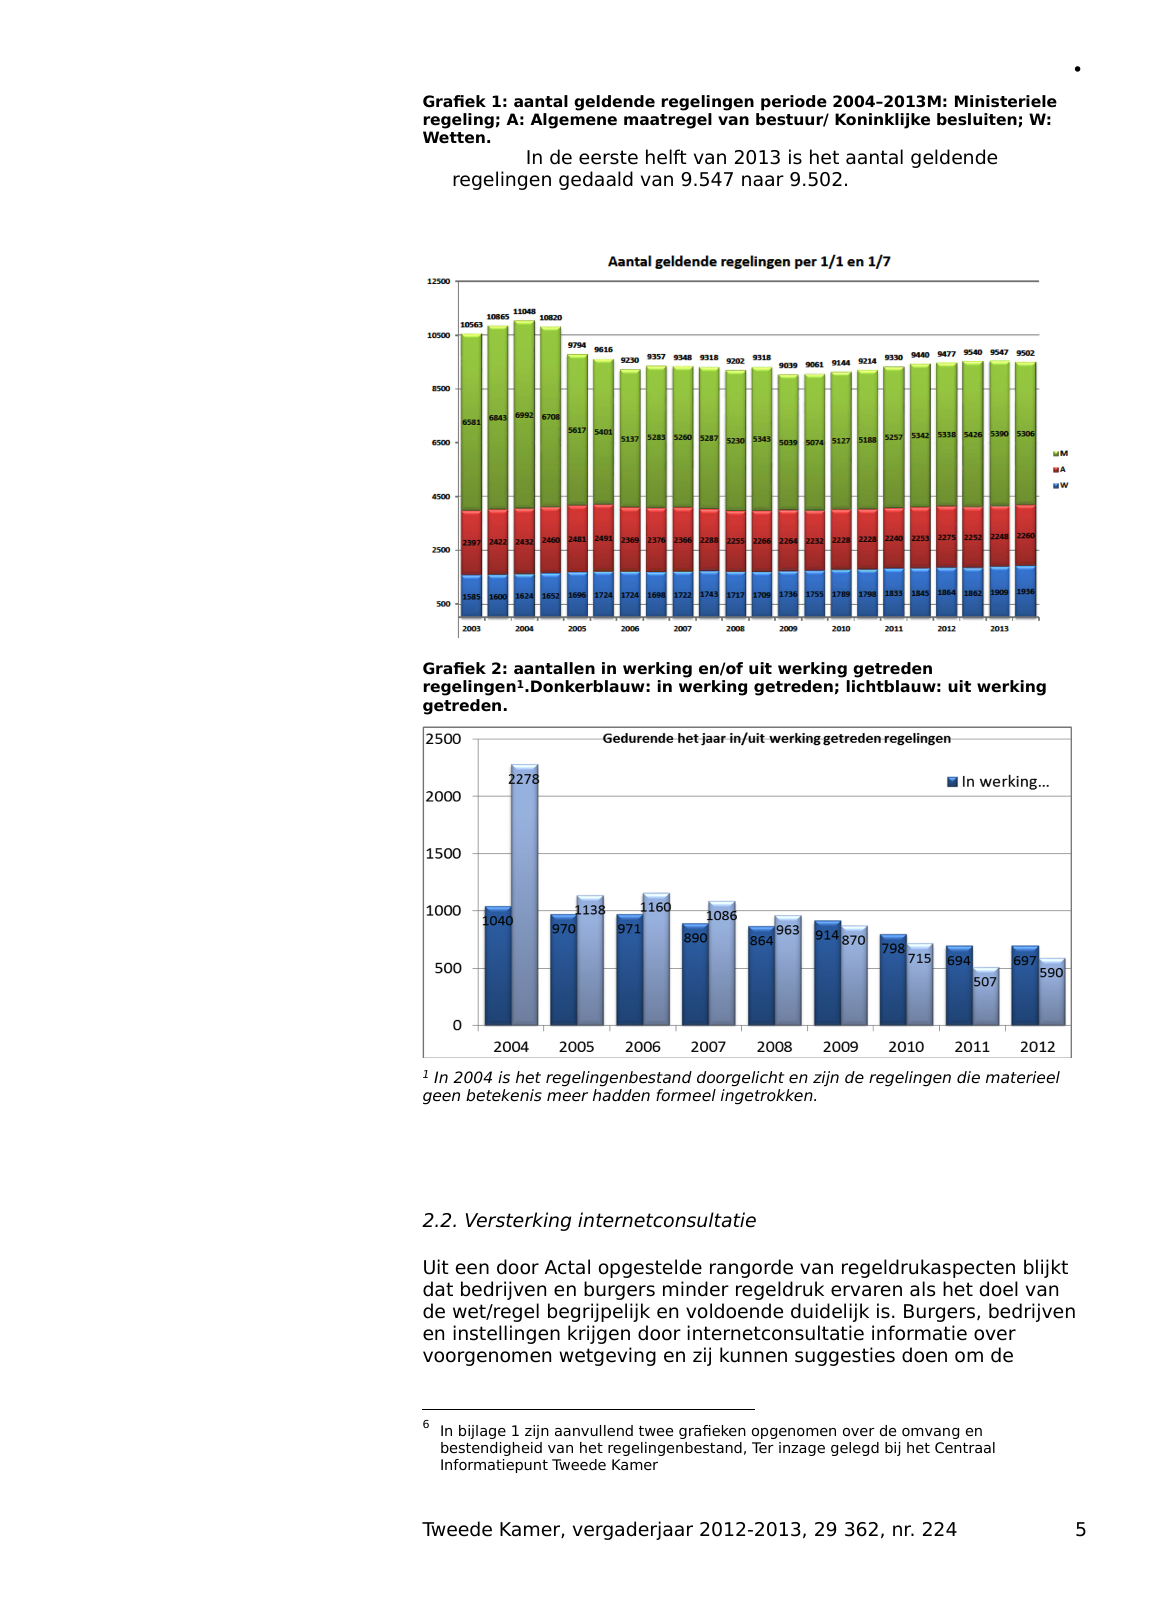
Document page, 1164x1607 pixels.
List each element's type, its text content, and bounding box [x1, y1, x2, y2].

text Grafiek 1: aantal geldende regelingen periode 2004–2013M: Ministeriele regeling; A: Algemene maatregel van bestuur/ Koninklijke besluiten; W: Wetten. [422, 93, 1072, 147]
text In bijlage 1 zijn aanvullend twee grafieken opgenomen over de omvang en bestendigheid van het regelingenbestand, Ter inzage gelegd bij het Centraal Informatiepunt Tweede Kamer [422, 1418, 1087, 1474]
text Uit een door Actal opgestelde rangorde van regeldrukaspecten blijkt dat bedrijven en burgers minder regeldruk ervaren als het doel van de wet/regel begrijpelijk en voldoende duidelijk is. Burgers, bedrijven en instellingen krijgen door internetconsultatie informatie over voorgenomen wetgeving en zij kunnen suggesties doen om de [422, 1257, 1087, 1367]
subtitle 2.2. Versterking internetconsultatie [422, 1210, 1087, 1232]
text 1 In 2004 is het regelingenbestand doorgelicht en zijn de regelingen die materieel geen betekenis meer hadden formeel ingetrokken. [422, 1069, 1072, 1105]
text • In de eerste helft van 2013 is het aantal geldende regelingen gedaald van 9.547 naar 9.502. [422, 59, 1087, 191]
picture [422, 247, 1072, 638]
picture [422, 726, 1072, 1058]
text Grafiek 2: aantallen in werking en/of uit werking getreden regelingen1.Donkerblauw: in werking getreden; lichtblauw: uit werking getreden. [422, 660, 1072, 715]
